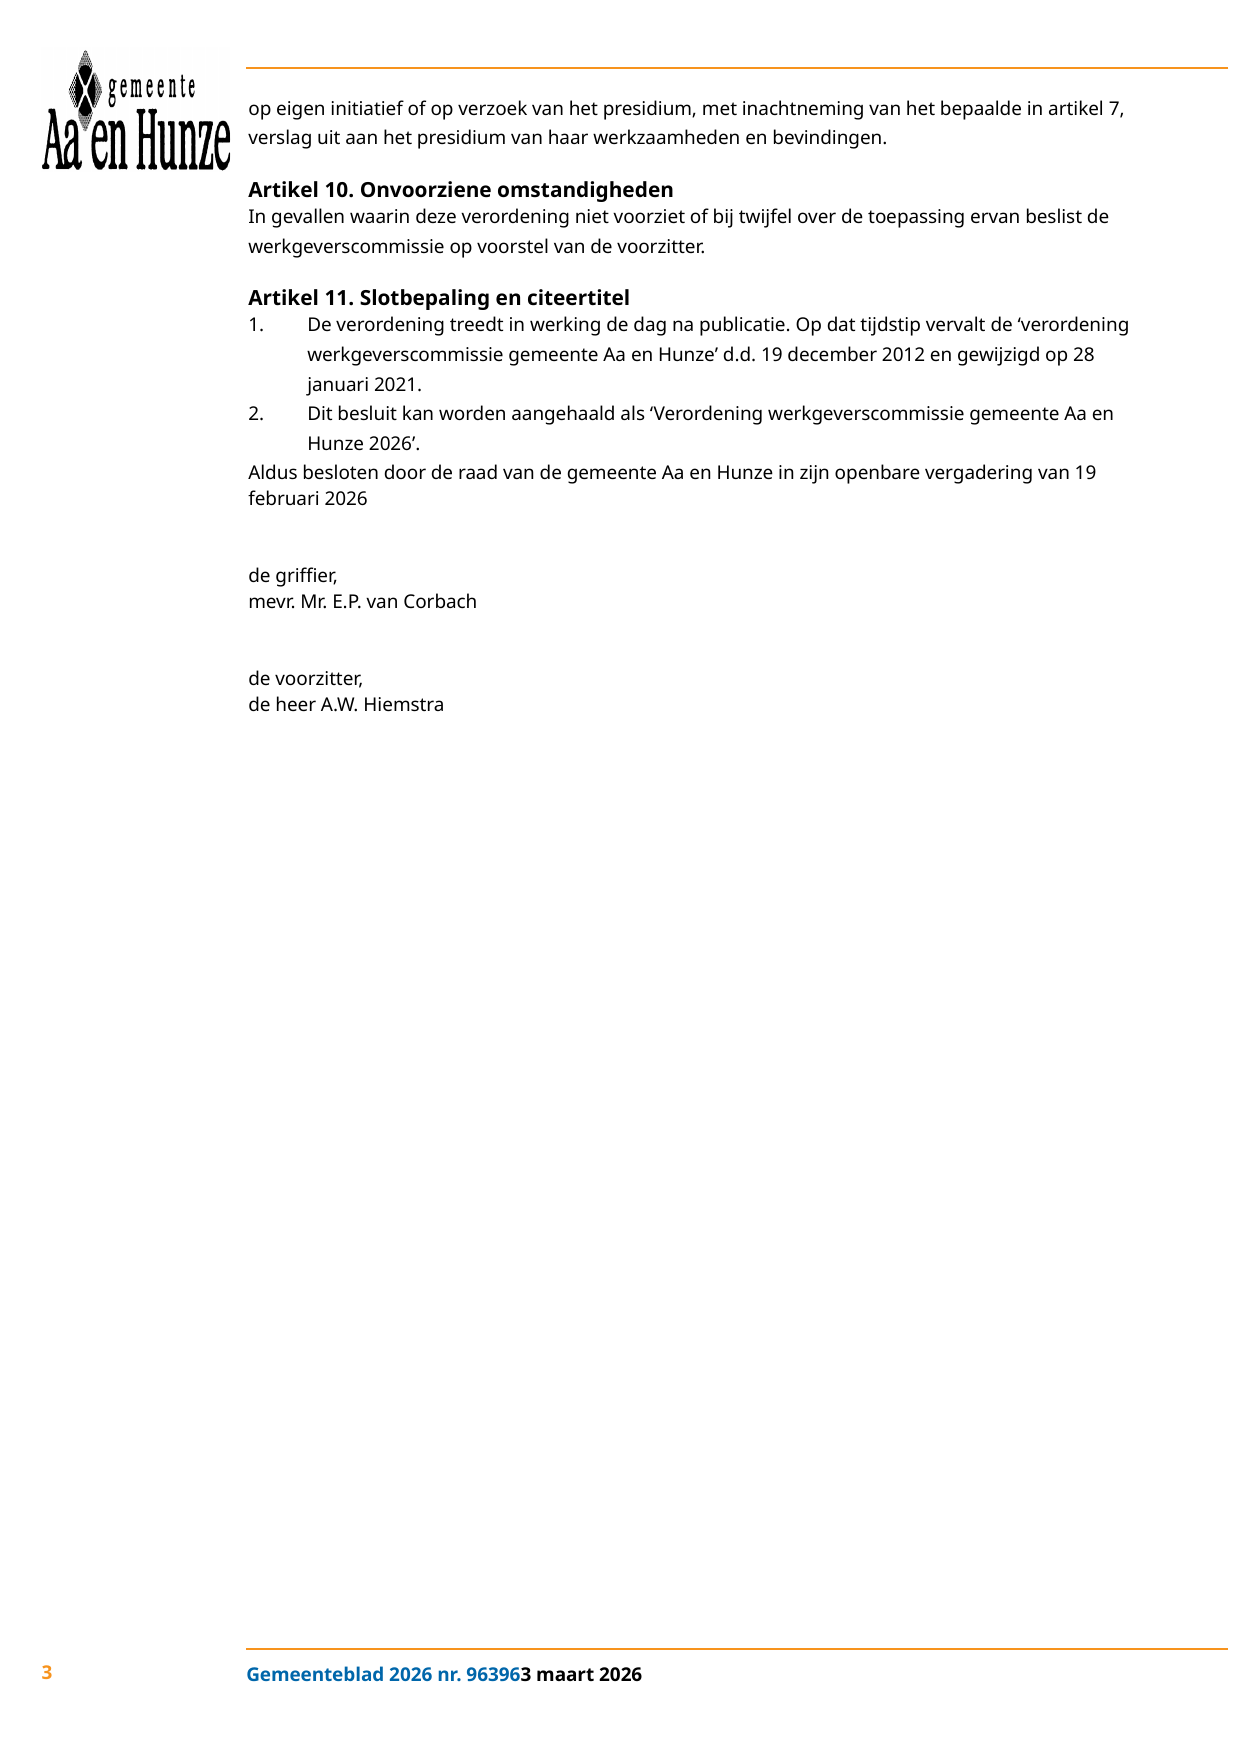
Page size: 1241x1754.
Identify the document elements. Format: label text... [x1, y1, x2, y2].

text de voorzitter, [248, 665, 1152, 691]
text In gevallen waarin deze verordening niet voorziet of bij twijfel over de toepassing ervan beslist de werkgeverscommissie op voorstel van de voorzitter. [248, 203, 1152, 258]
text Aldus besloten door de raad van de gemeente Aa en Hunze in zijn openbare vergadering van 19 februari 2026 [248, 459, 1152, 511]
list De verordening treedt in werking de dag na publicatie. Op dat tijdstip vervalt de ‘verordening werkgeverscommissie gemeente Aa en Hunze’ d.d. 19 december 2012 en gewijzigd op 28 januari 2021. [248, 312, 1152, 397]
text de heer A.W. Hiemstra [248, 691, 1152, 717]
list Dit besluit kan worden aangehaald als ‘Verordening werkgeverscommissie gemeente Aa en Hunze 2026’. [248, 400, 1152, 456]
text Artikel 11. Slotbepaling en citeertitel [248, 283, 1152, 312]
text Artikel 10. Onvoorziene omstandigheden [248, 175, 1152, 203]
picture [41, 47, 231, 172]
text op eigen initiatief of op verzoek van het presidium, met inachtneming van het bepaalde in artikel 7, verslag uit aan het presidium van haar werkzaamheden en bevindingen. [248, 95, 1152, 150]
text de griffier, [248, 562, 1152, 588]
text mevr. Mr. E.P. van Corbach [248, 588, 1152, 614]
